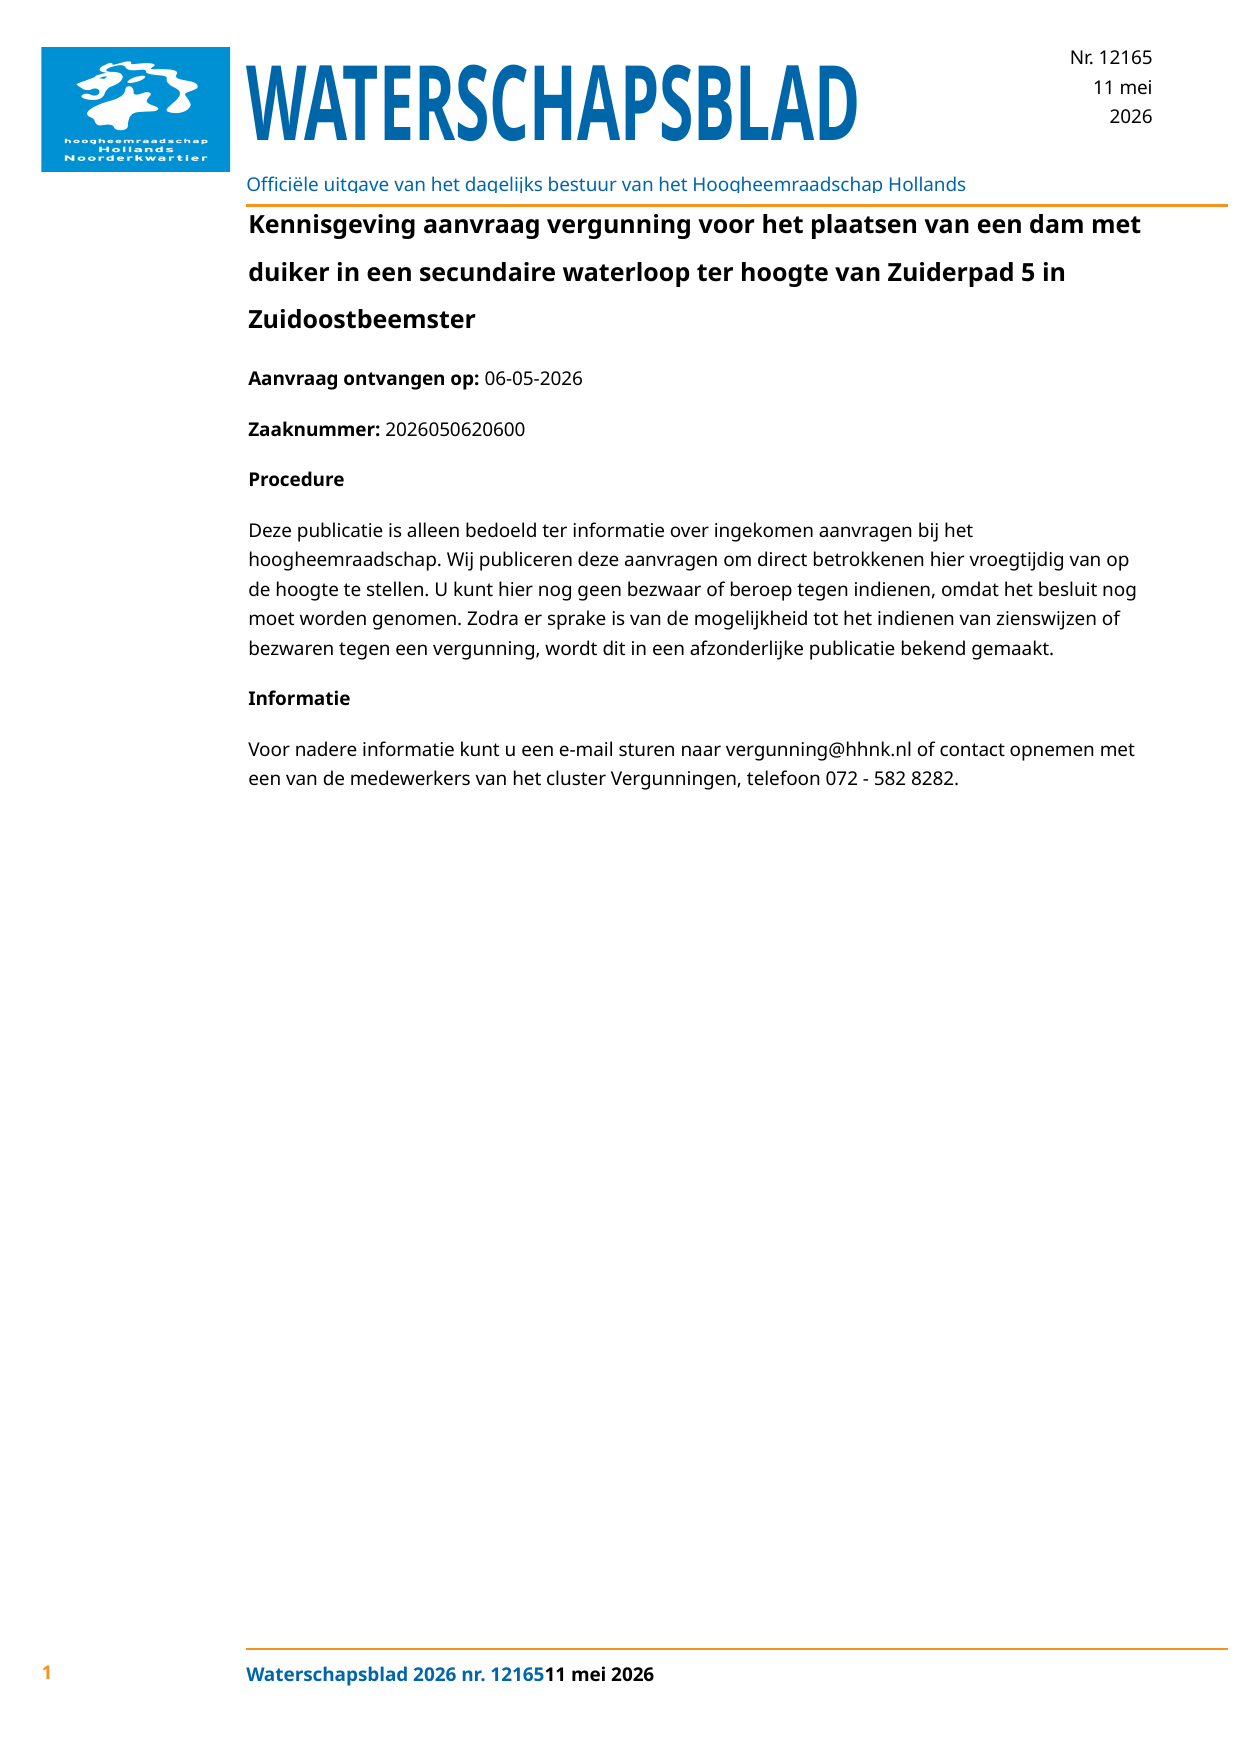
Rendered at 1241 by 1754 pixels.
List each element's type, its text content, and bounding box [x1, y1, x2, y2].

picture [88, 87, 157, 130]
text Zaaknummer: 2026050620600 [248, 416, 1152, 442]
picture [78, 64, 122, 99]
picture [129, 76, 144, 82]
text Procedure [248, 466, 1152, 492]
text Aanvraag ontvangen op: 06-05-2026 [248, 366, 1152, 391]
text Kennisgeving aanvraag vergunning voor het plaatsen van een dam met duiker in een secundaire waterloop ter hoogte van Zuiderpad 5 in Zuidoostbeemster [248, 207, 1152, 336]
text Informatie [248, 686, 1152, 711]
text Voor nadere informatie kunt u een e-mail sturen naar vergunning@hhnk.nl of contact opnemen met een van de medewerkers van het cluster Vergunningen, telefoon 072 - 582 8282. [248, 736, 1152, 791]
picture [118, 62, 197, 112]
text Deze publicatie is alleen bedoeld ter informatie over ingekomen aanvragen bij het hoogheemraadschap. Wij publiceren deze aanvragen om direct betrokkenen hier vroegtijdig van op de hoogte te stellen. U kunt hier nog geen bezwaar of beroep tegen indienen, omdat het besluit nog moet worden genomen. Zodra er sprake is van de mogelijkheid tot het indienen van zienswijzen of bezwaren tegen een vergunning, wordt dit in een afzonderlijke publicatie bekend gemaakt. [248, 517, 1152, 661]
